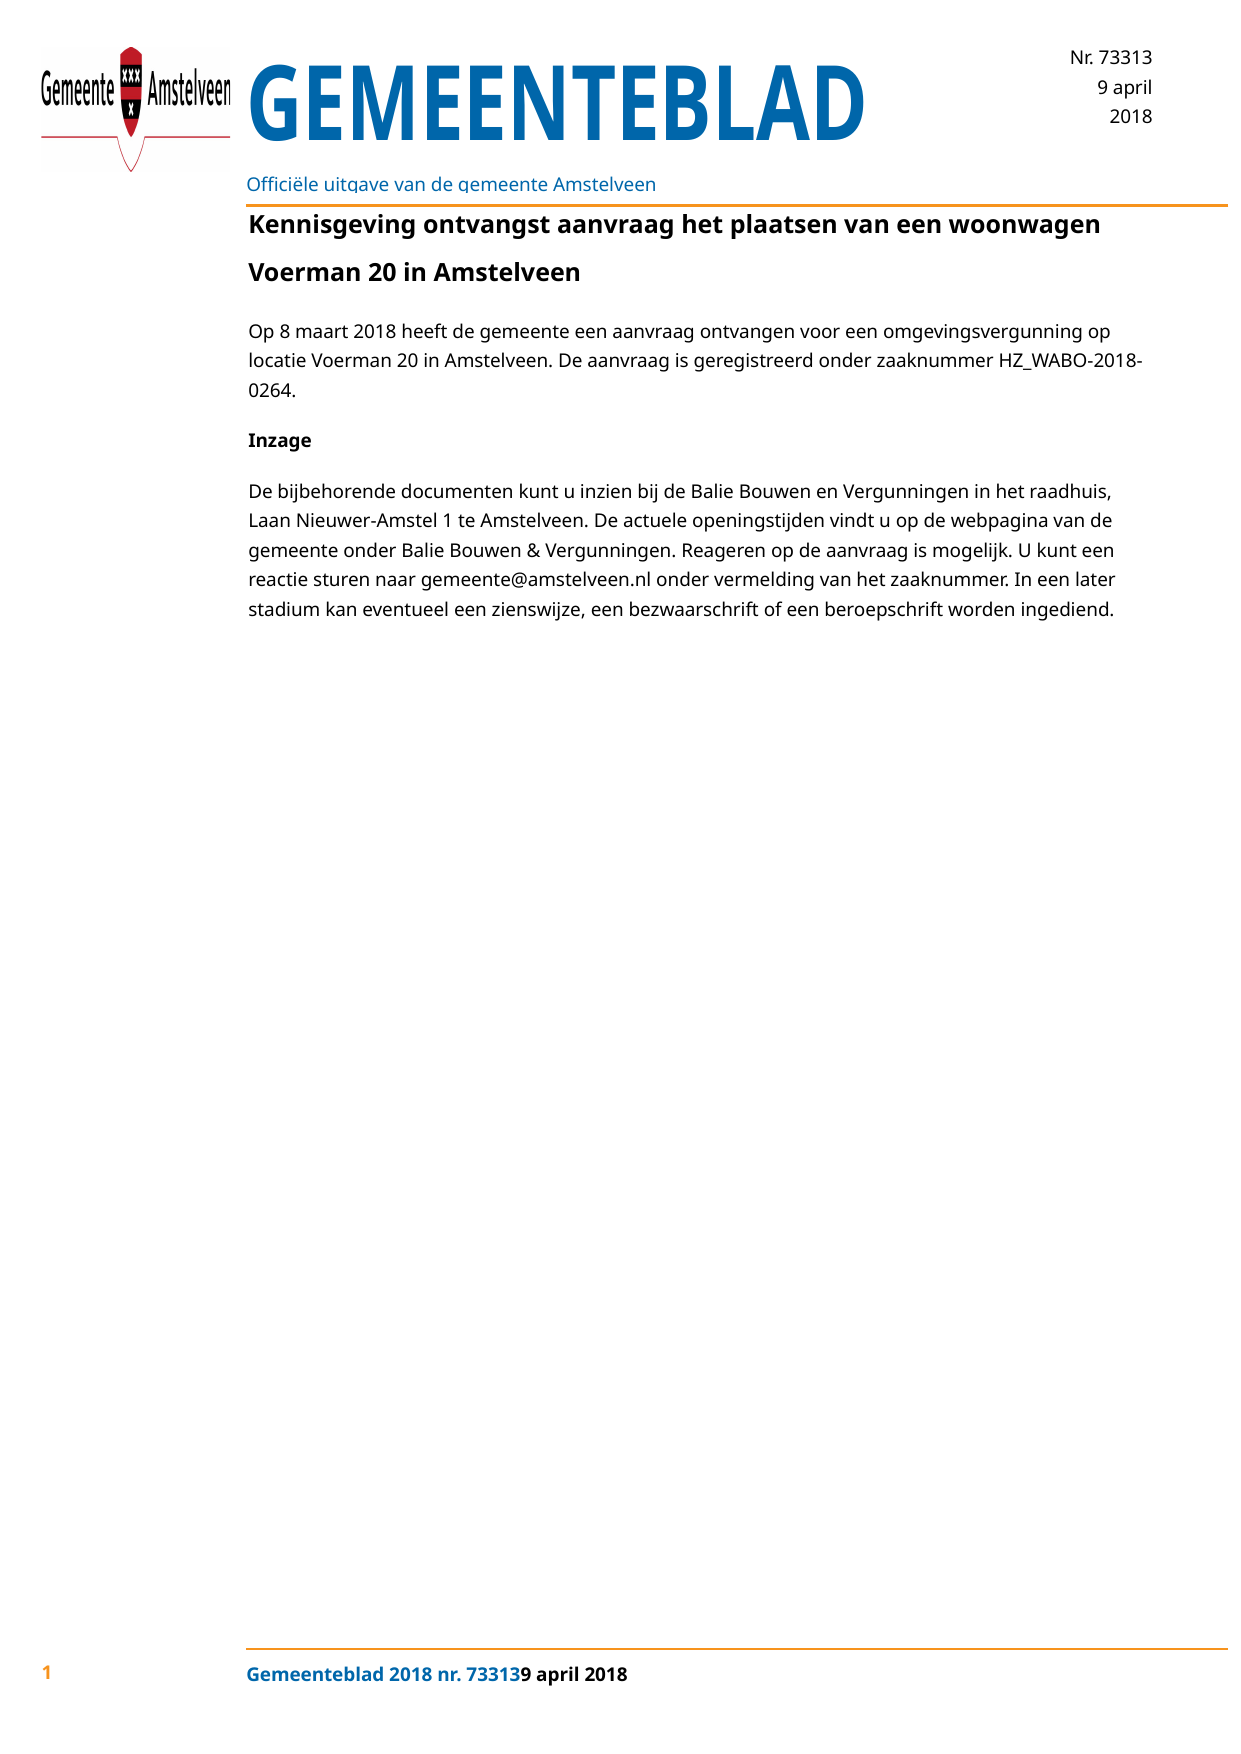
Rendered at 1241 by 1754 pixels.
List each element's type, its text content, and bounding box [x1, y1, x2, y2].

picture [41, 47, 231, 172]
text Inzage [248, 427, 1152, 453]
text Op 8 maart 2018 heeft de gemeente een aanvraag ontvangen voor een omgevingsvergunning op locatie Voerman 20 in Amstelveen. De aanvraag is geregistreerd onder zaaknummer HZ_WABO-2018-0264. [248, 318, 1152, 403]
text De bijbehorende documenten kunt u inzien bij de Balie Bouwen en Vergunningen in het raadhuis, Laan Nieuwer-Amstel 1 te Amstelveen. De actuele openingstijden vindt u op de webpagina van de gemeente onder Balie Bouwen & Vergunningen. Reageren op de aanvraag is mogelijk. U kunt een reactie sturen naar gemeente@amstelveen.nl onder vermelding van het zaaknummer. In een later stadium kan eventueel een zienswijze, een bezwaarschrift of een beroepschrift worden ingediend. [248, 478, 1152, 622]
text Kennisgeving ontvangst aanvraag het plaatsen van een woonwagen Voerman 20 in Amstelveen [248, 207, 1152, 288]
